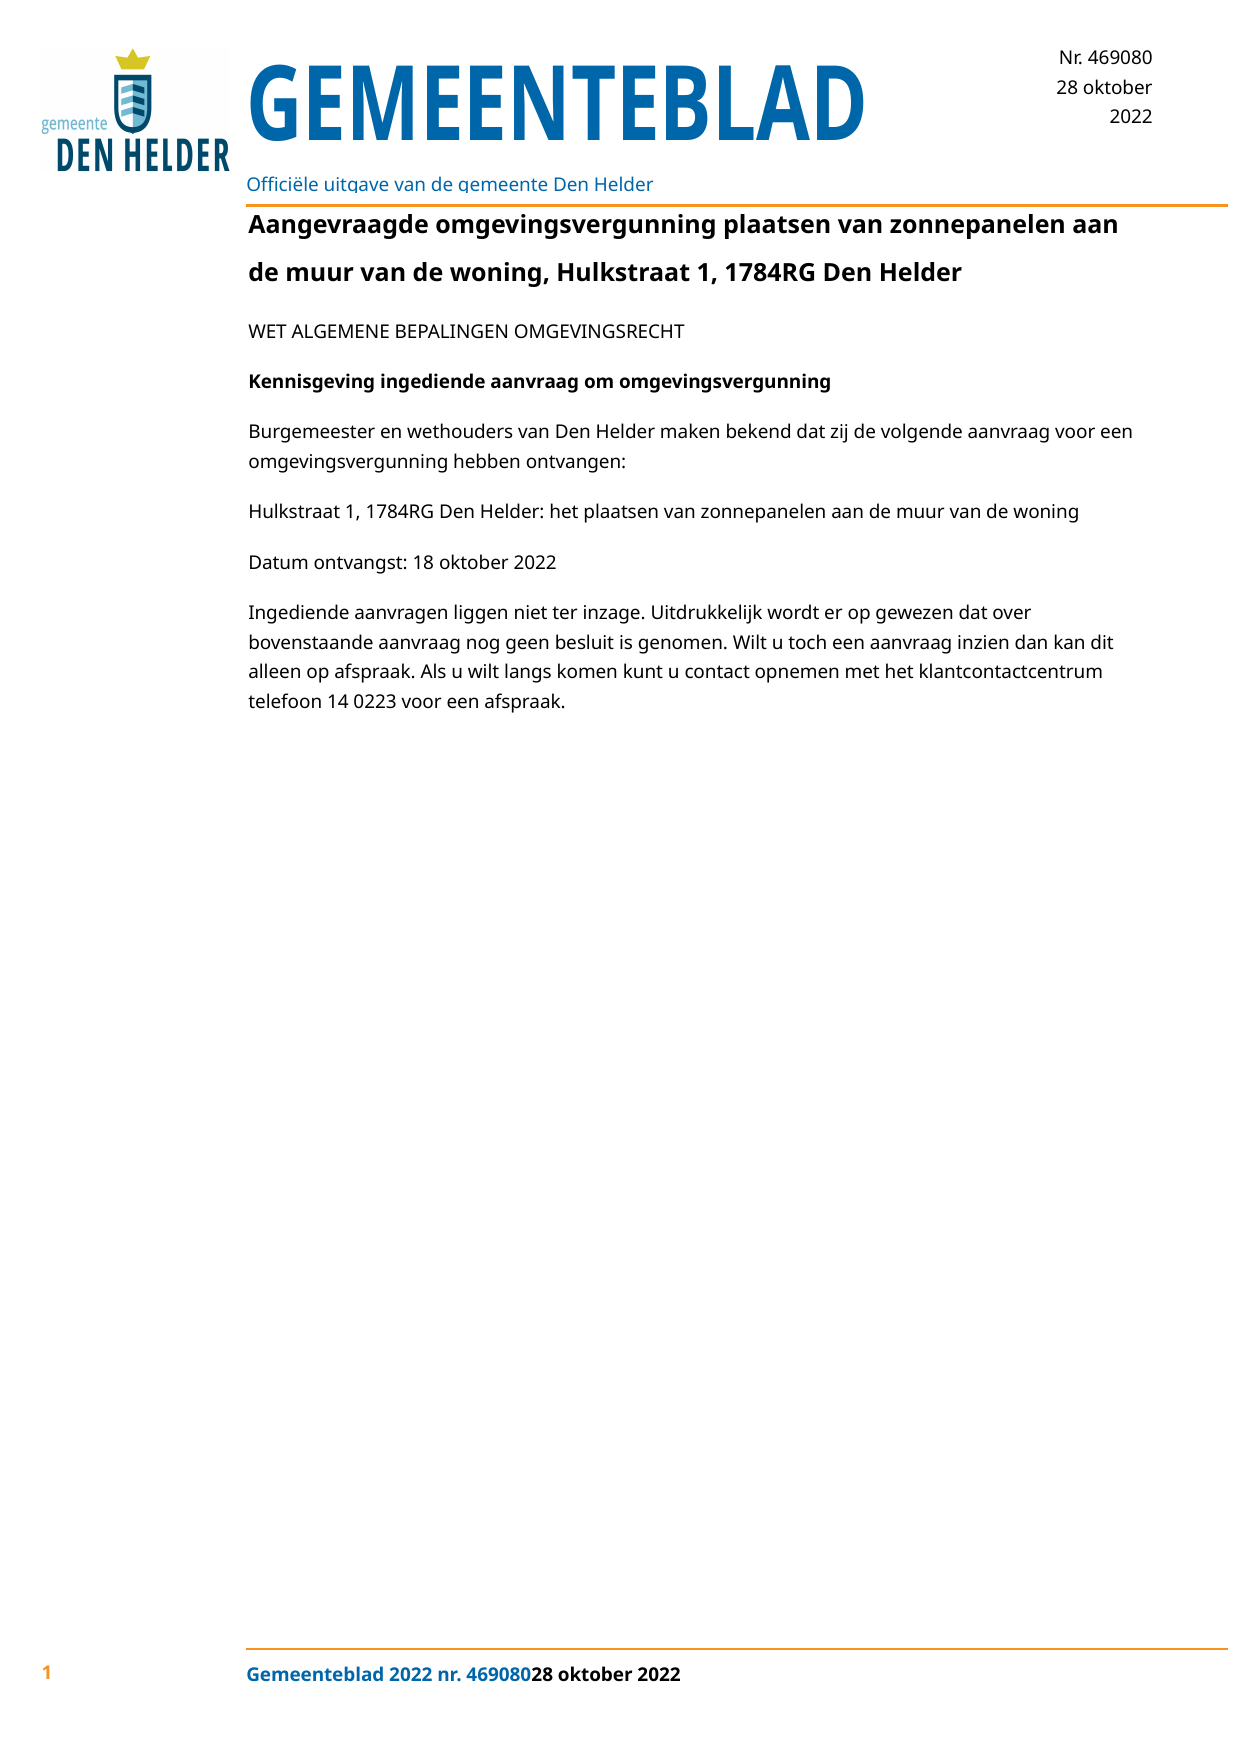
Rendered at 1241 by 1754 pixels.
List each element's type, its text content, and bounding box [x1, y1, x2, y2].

picture [130, 157, 135, 172]
picture [41, 47, 231, 172]
text Burgemeester en wethouders van Den Helder maken bekend dat zij de volgende aanvraag voor een omgevingsvergunning hebben ontvangen: [248, 419, 1152, 474]
text Hulkstraat 1, 1784RG Den Helder: het plaatsen van zonnepanelen aan de muur van de woning [248, 499, 1152, 524]
picture [63, 144, 68, 165]
picture [100, 154, 106, 172]
picture [182, 144, 187, 165]
text Kennisgeving ingediende aanvraag om omgevingsvergunning [248, 368, 1152, 394]
text Aangevraagde omgevingsvergunning plaatsen van zonnepanelen aan de muur van de woning, Hulkstraat 1, 1784RG Den Helder [248, 207, 1152, 288]
text Ingediende aanvragen liggen niet ter inzage. Uitdrukkelijk wordt er op gewezen dat over bovenstaande aanvraag nog geen besluit is genomen. Wilt u toch een aanvraag inzien dan kan dit alleen op afspraak. Als u wilt langs komen kunt u contact opnemen met het klantcontactcentrum telefoon 14 0223 voor een afspraak. [248, 599, 1152, 714]
picture [220, 160, 224, 172]
text Datum ontvangst: 18 oktober 2022 [248, 549, 1152, 575]
text WET ALGEMENE BEPALINGEN OMGEVINGSRECHT [248, 318, 1152, 344]
